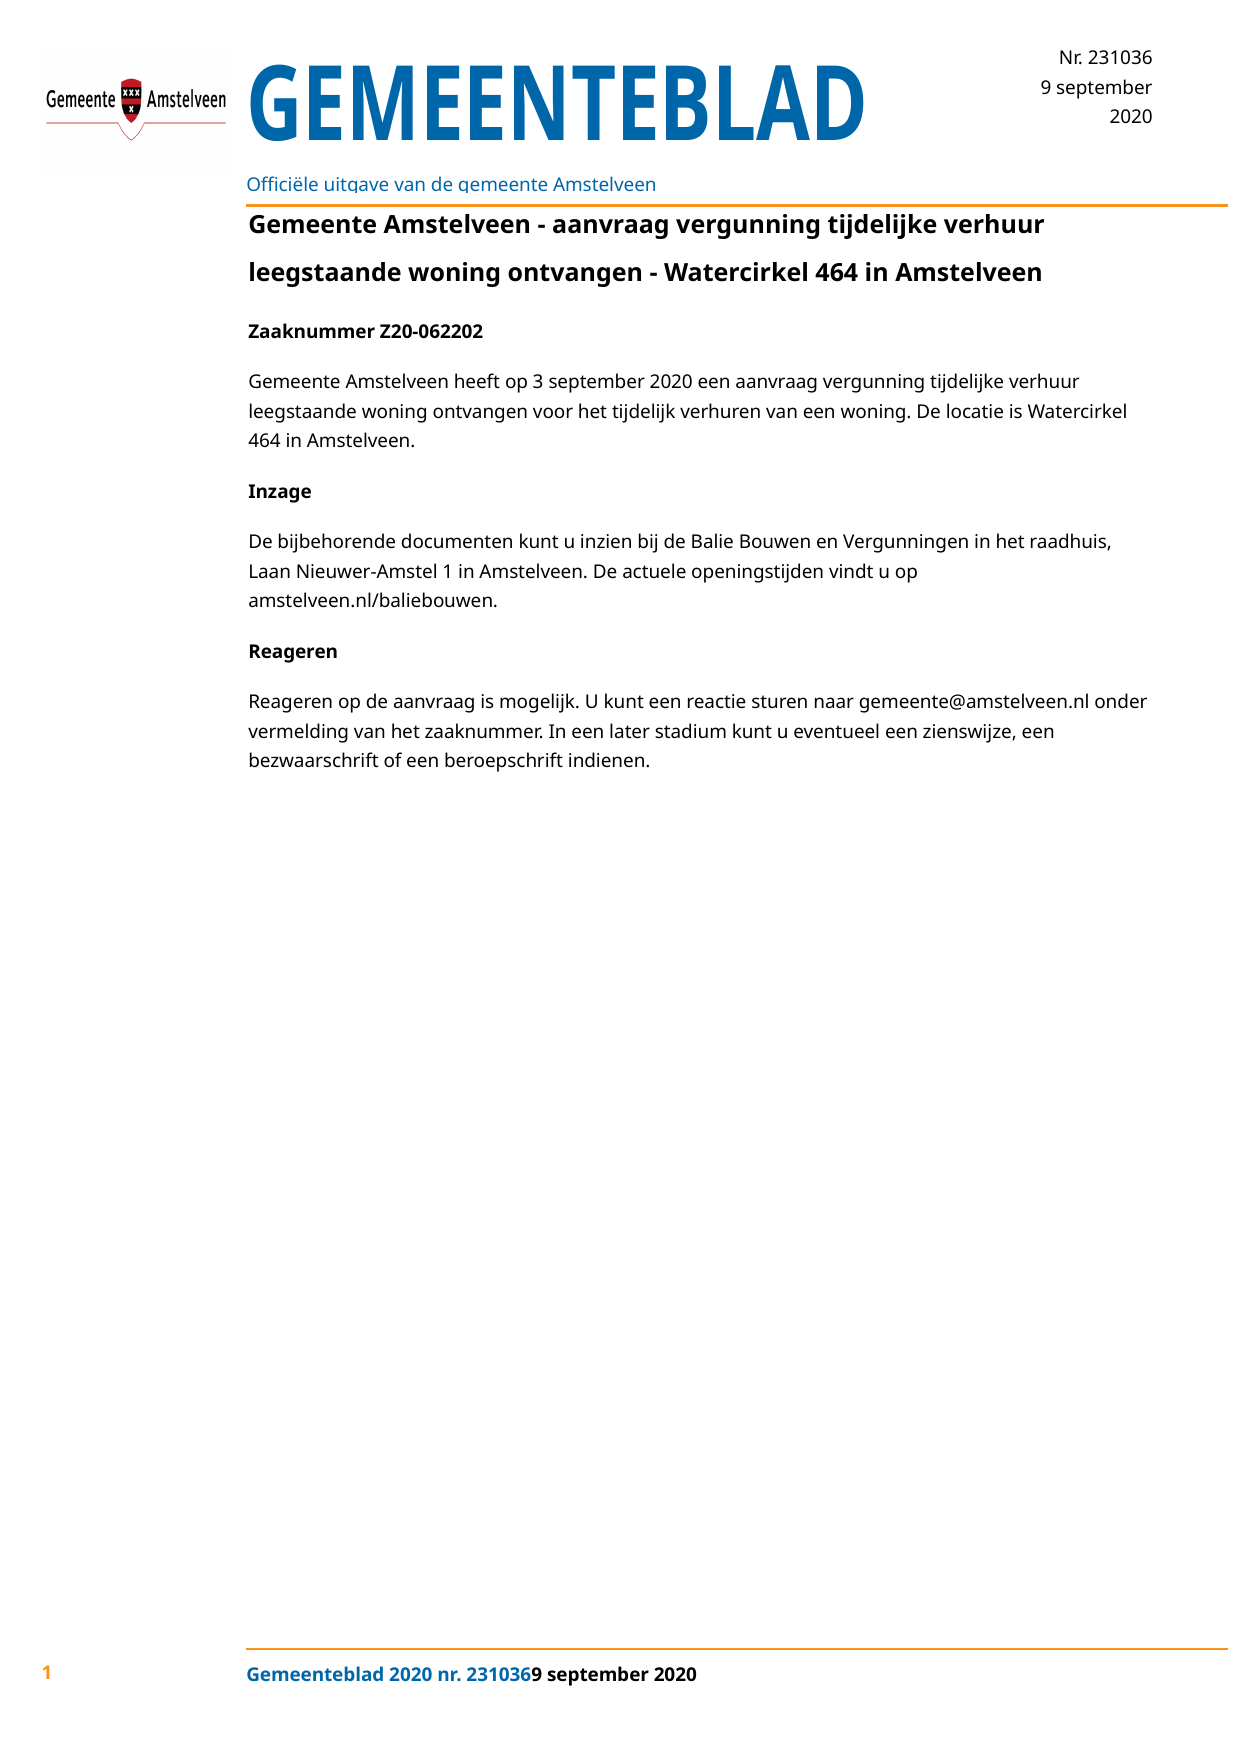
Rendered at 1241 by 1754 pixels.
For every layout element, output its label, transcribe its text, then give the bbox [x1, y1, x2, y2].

text Zaaknummer Z20-062202 [248, 318, 1152, 344]
text Inzage [248, 478, 1152, 504]
text Reageren [248, 638, 1152, 664]
text Gemeente Amstelveen heeft op 3 september 2020 een aanvraag vergunning tijdelijke verhuur leegstaande woning ontvangen voor het tijdelijk verhuren van een woning. De locatie is Watercirkel 464 in Amstelveen. [248, 368, 1152, 453]
text Gemeente Amstelveen - aanvraag vergunning tijdelijke verhuur leegstaande woning ontvangen - Watercirkel 464 in Amstelveen [248, 207, 1152, 288]
text De bijbehorende documenten kunt u inzien bij de Balie Bouwen en Vergunningen in het raadhuis, Laan Nieuwer-Amstel 1 in Amstelveen. De actuele openingstijden vindt u op amstelveen.nl/baliebouwen. [248, 528, 1152, 613]
text Reageren op de aanvraag is mogelijk. U kunt een reactie sturen naar gemeente@amstelveen.nl onder vermelding van het zaaknummer. In een later stadium kunt u eventueel een zienswijze, een bezwaarschrift of een beroepschrift indienen. [248, 688, 1152, 773]
picture [41, 47, 231, 172]
